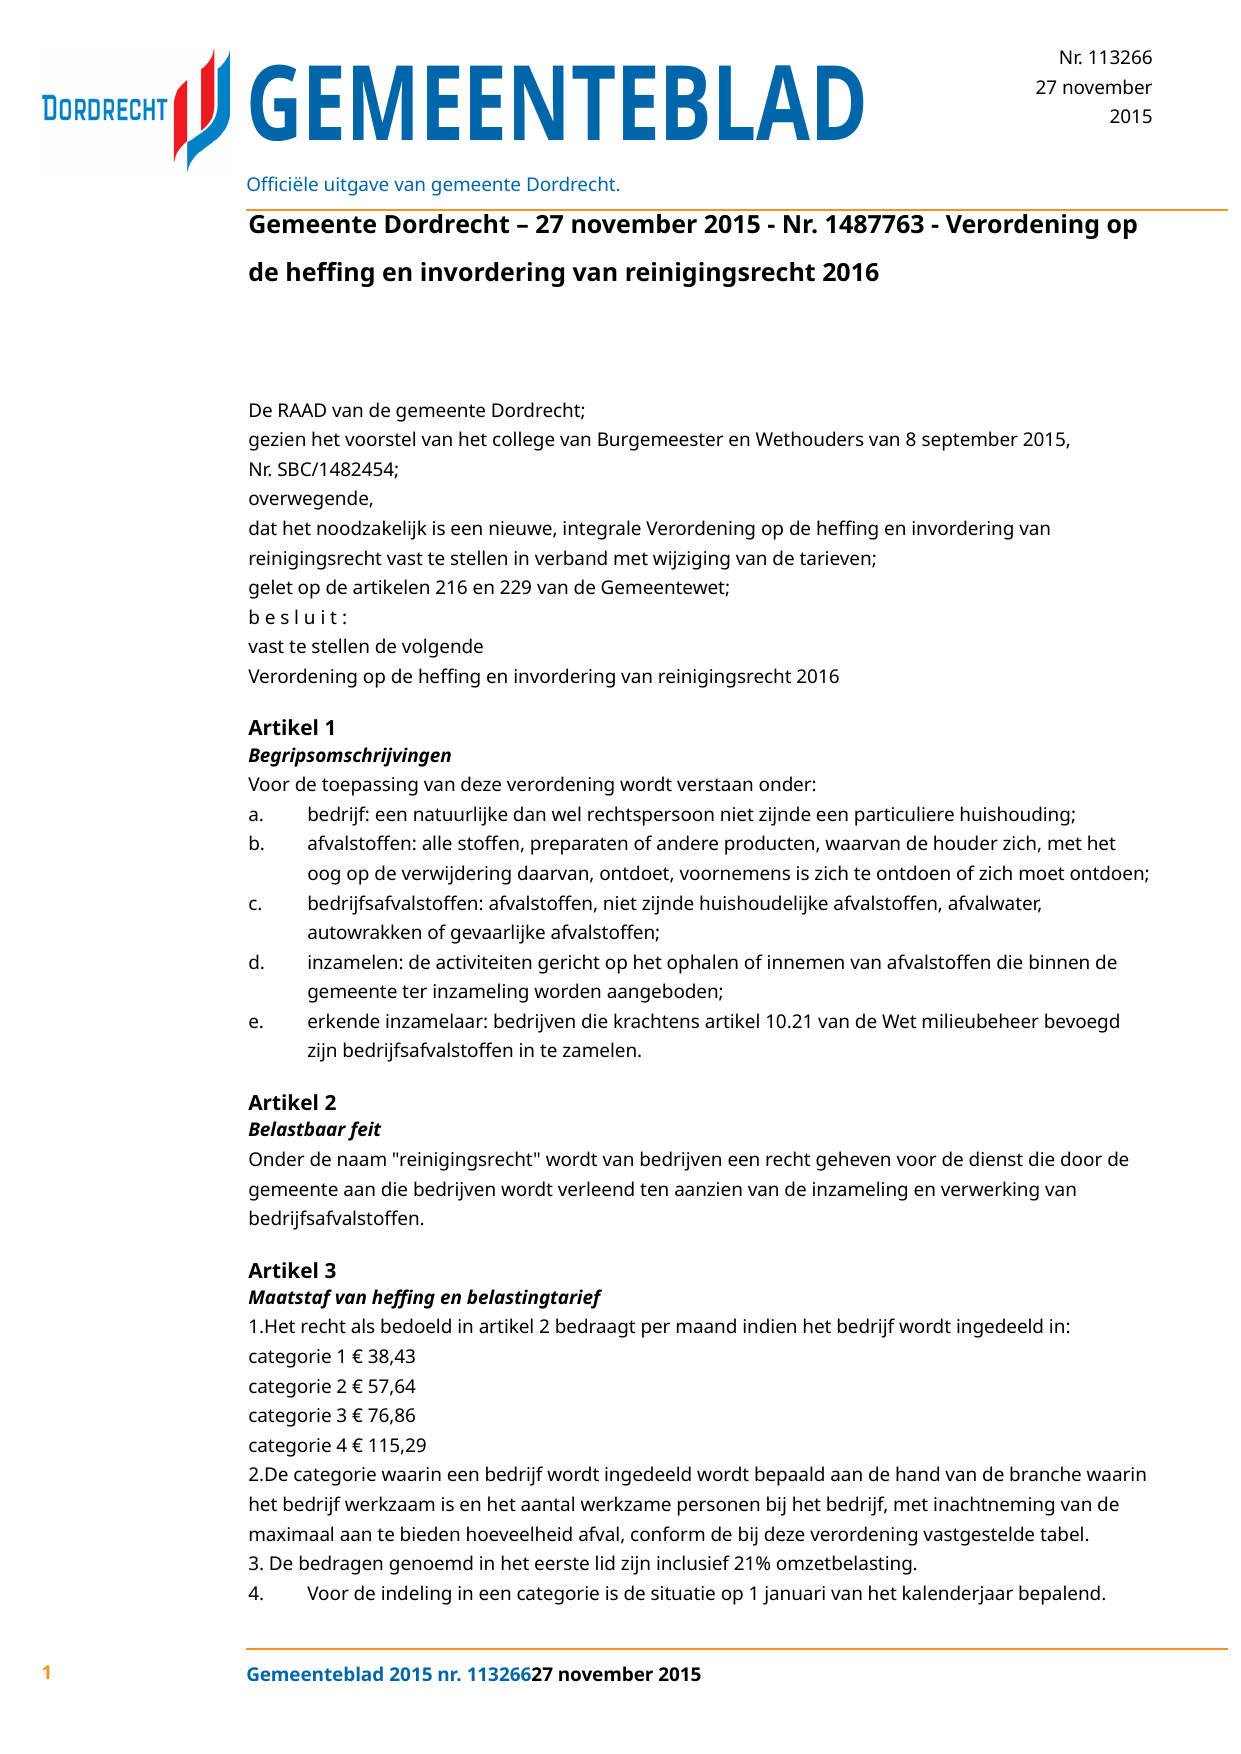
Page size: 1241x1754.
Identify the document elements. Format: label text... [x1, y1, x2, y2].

text Maatstaf van heffing en belastingtarief [248, 1284, 1152, 1310]
text Verordening op de heffing en invordering van reinigingsrecht 2016 [248, 663, 1152, 689]
list afvalstoffen: alle stoffen, preparaten of andere producten, waarvan de houder zich, met het oog op de verwijdering daarvan, ontdoet, voornemens is zich te ontdoen of zich moet ontdoen; [248, 831, 1152, 886]
list bedrijfsafvalstoffen: afvalstoffen, niet zijnde huishoudelijke afvalstoffen, afvalwater, autowrakken of gevaarlijke afvalstoffen; [248, 890, 1152, 945]
list inzamelen: de activiteiten gericht op het ophalen of innemen van afvalstoffen die binnen de gemeente ter inzameling worden aangeboden; [248, 949, 1152, 1004]
text Gemeente Dordrecht – 27 november 2015 - Nr. 1487763 - Verordening op de heffing en invordering van reinigingsrecht 2016 [248, 211, 1152, 288]
text categorie 3 € 76,86 [248, 1402, 1152, 1428]
text Belastbaar feit [248, 1117, 1152, 1142]
text Artikel 1 [248, 713, 1152, 742]
text dat het noodzakelijk is een nieuwe, integrale Verordening op de heffing en invordering van reinigingsrecht vast te stellen in verband met wijziging van de tarieven; [248, 515, 1152, 570]
text overwegende, [248, 486, 1152, 511]
text categorie 4 € 115,29 [248, 1432, 1152, 1458]
list erkende inzamelaar: bedrijven die krachtens artikel 10.21 van de Wet milieubeheer bevoegd zijn bedrijfsafvalstoffen in te zamelen. [248, 1008, 1152, 1063]
text De RAAD van de gemeente Dordrecht; [248, 397, 1152, 422]
text gezien het voorstel van het college van Burgemeester en Wethouders van 8 september 2015, Nr. SBC/1482454; [248, 426, 1152, 482]
text categorie 2 € 57,64 [248, 1373, 1152, 1399]
text gelet op de artikelen 216 en 229 van de Gemeentewet; [248, 574, 1152, 600]
text 3. De bedragen genoemd in het eerste lid zijn inclusief 21% omzetbelasting. [248, 1550, 1152, 1576]
text Onder de naam "reinigingsrecht" wordt van bedrijven een recht geheven voor de dienst die door de gemeente aan die bedrijven wordt verleend ten aanzien van de inzameling en verwerking van bedrijfsafvalstoffen. [248, 1146, 1152, 1231]
list Voor de indeling in een categorie is de situatie op 1 januari van het kalenderjaar bepalend. [248, 1580, 1152, 1606]
text Artikel 3 [248, 1256, 1152, 1284]
text Voor de toepassing van deze verordening wordt verstaan onder: [248, 771, 1152, 797]
text 2.De categorie waarin een bedrijf wordt ingedeeld wordt bepaald aan de hand van de branche waarin het bedrijf werkzaam is en het aantal werkzame personen bij het bedrijf, met inachtneming van de maximaal aan te bieden hoeveelheid afval, conform de bij deze verordening vastgestelde tabel. [248, 1462, 1152, 1547]
text Artikel 2 [248, 1088, 1152, 1117]
picture [41, 47, 231, 172]
text vast te stellen de volgende [248, 633, 1152, 659]
text 1.Het recht als bedoeld in artikel 2 bedraagt per maand indien het bedrijf wordt ingedeeld in: [248, 1314, 1152, 1339]
text b e s l u i t : [248, 604, 1152, 629]
text categorie 1 € 38,43 [248, 1343, 1152, 1369]
text Begripsomschrijvingen [248, 742, 1152, 768]
list bedrijf: een natuurlijke dan wel rechtspersoon niet zijnde een particuliere huishouding; [248, 801, 1152, 827]
